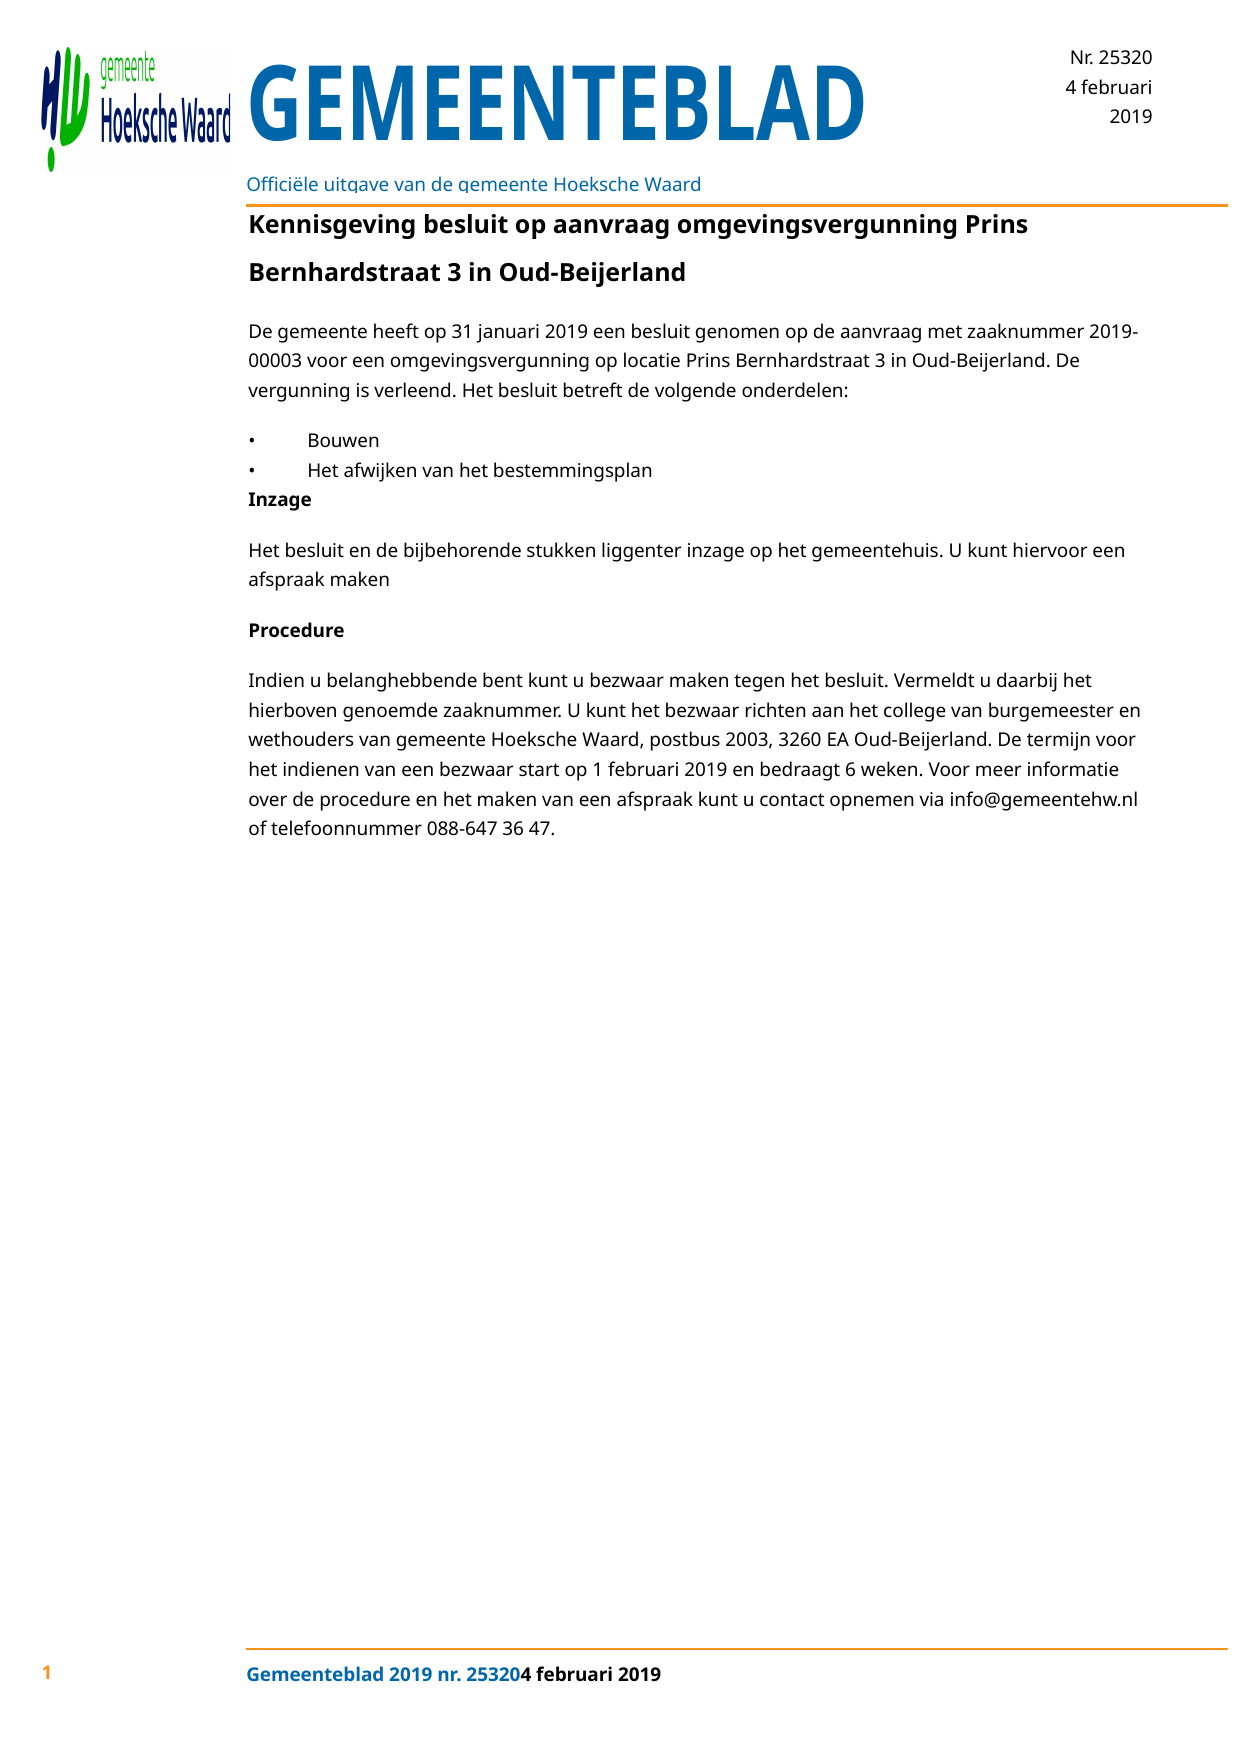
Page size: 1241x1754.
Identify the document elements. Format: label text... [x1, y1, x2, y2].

text Het besluit en de bijbehorende stukken liggenter inzage op het gemeentehuis. U kunt hiervoor een afspraak maken [248, 537, 1152, 592]
text Kennisgeving besluit op aanvraag omgevingsvergunning Prins Bernhardstraat 3 in Oud-Beijerland [248, 207, 1152, 288]
text Indien u belanghebbende bent kunt u bezwaar maken tegen het besluit. Vermeldt u daarbij het hierboven genoemde zaaknummer. U kunt het bezwaar richten aan het college van burgemeester en wethouders van gemeente Hoeksche Waard, postbus 2003, 3260 EA Oud-Beijerland. De termijn voor het indienen van een bezwaar start op 1 februari 2019 en bedraagt 6 weken. Voor meer informatie over de procedure en het maken van een afspraak kunt u contact opnemen via info@gemeentehw.nl of telefoonnummer 088-647 36 47. [248, 667, 1152, 841]
picture [41, 47, 231, 172]
text De gemeente heeft op 31 januari 2019 een besluit genomen op de aanvraag met zaaknummer 2019-00003 voor een omgevingsvergunning op locatie Prins Bernhardstraat 3 in Oud-Beijerland. De vergunning is verleend. Het besluit betreft de volgende onderdelen: [248, 318, 1152, 403]
text Procedure [248, 617, 1152, 643]
text Inzage [248, 487, 1152, 512]
list Het afwijken van het bestemmingsplan [248, 457, 1152, 483]
list Bouwen [248, 427, 1152, 453]
